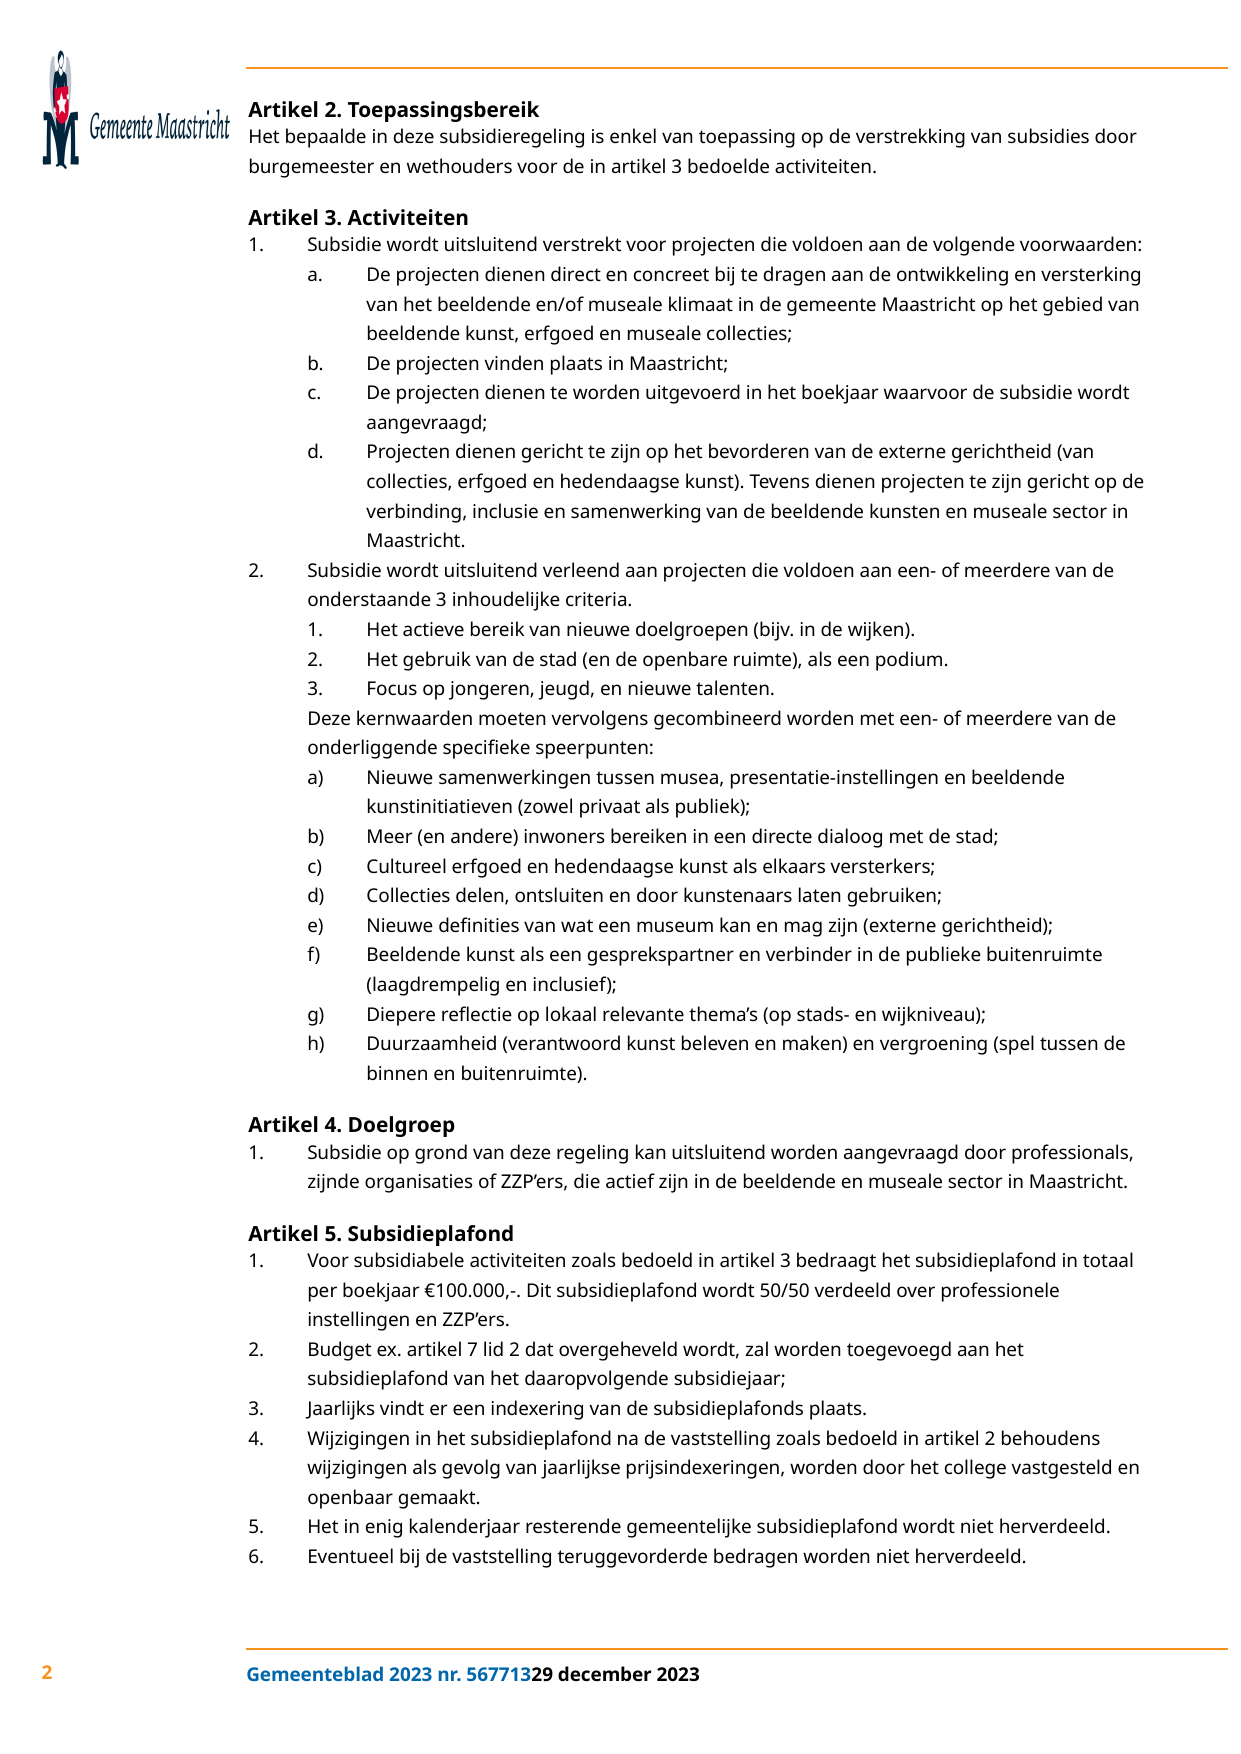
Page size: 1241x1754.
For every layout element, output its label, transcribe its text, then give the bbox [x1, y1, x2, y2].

list Het actieve bereik van nieuwe doelgroepen (bijv. in de wijken). [307, 616, 1152, 642]
list Subsidie wordt uitsluitend verstrekt voor projecten die voldoen aan de volgende voorwaarden: [248, 232, 1152, 257]
list Het gebruik van de stad (en de openbare ruimte), als een podium. [307, 646, 1152, 672]
list Diepere reflectie op lokaal relevante thema’s (op stads- en wijkniveau); [307, 1001, 1152, 1027]
list Subsidie op grond van deze regeling kan uitsluitend worden aangevraagd door professionals, zijnde organisaties of ZZP’ers, die actief zijn in de beeldende en museale sector in Maastricht. [248, 1139, 1152, 1194]
list Focus op jongeren, jeugd, en nieuwe talenten. [307, 675, 1152, 701]
list Nieuwe samenwerkingen tussen musea, presentatie-instellingen en beeldende kunstinitiatieven (zowel privaat als publiek); [307, 764, 1152, 819]
text Artikel 5. Subsidieplafond [248, 1219, 1152, 1247]
list Subsidie wordt uitsluitend verleend aan projecten die voldoen aan een- of meerdere van de onderstaande 3 inhoudelijke criteria. [248, 557, 1152, 612]
list De projecten dienen te worden uitgevoerd in het boekjaar waarvoor de subsidie wordt aangevraagd; [307, 379, 1152, 435]
list Eventueel bij de vaststelling teruggevorderde bedragen worden niet herverdeeld. [248, 1543, 1152, 1569]
list Budget ex. artikel 7 lid 2 dat overgeheveld wordt, zal worden toegevoegd aan het subsidieplafond van het daaropvolgende subsidiejaar; [248, 1336, 1152, 1391]
picture [41, 47, 231, 172]
list Beeldende kunst als een gesprekspartner en verbinder in de publieke buitenruimte (laagdrempelig en inclusief); [307, 942, 1152, 997]
list Collecties delen, ontsluiten en door kunstenaars laten gebruiken; [307, 882, 1152, 908]
text Artikel 2. Toepassingsbereik [248, 95, 1152, 123]
list Meer (en andere) inwoners bereiken in een directe dialoog met de stad; [307, 823, 1152, 849]
text Artikel 3. Activiteiten [248, 203, 1152, 232]
list De projecten dienen direct en concreet bij te dragen aan de ontwikkeling en versterking van het beeldende en/of museale klimaat in de gemeente Maastricht op het gebied van beeldende kunst, erfgoed en museale collecties; [307, 261, 1152, 346]
list Jaarlijks vindt er een indexering van de subsidieplafonds plaats. [248, 1395, 1152, 1421]
list Voor subsidiabele activiteiten zoals bedoeld in artikel 3 bedraagt het subsidieplafond in totaal per boekjaar €100.000,-. Dit subsidieplafond wordt 50/50 verdeeld over professionele instellingen en ZZP’ers. [248, 1247, 1152, 1332]
list Projecten dienen gericht te zijn op het bevorderen van de externe gerichtheid (van collecties, erfgoed en hedendaagse kunst). Tevens dienen projecten te zijn gericht op de verbinding, inclusie en samenwerking van de beeldende kunsten en museale sector in Maastricht. [307, 439, 1152, 553]
list Deze kernwaarden moeten vervolgens gecombineerd worden met een- of meerdere van de onderliggende specifieke speerpunten: [248, 705, 1152, 760]
list De projecten vinden plaats in Maastricht; [307, 350, 1152, 376]
list Duurzaamheid (verantwoord kunst beleven en maken) en vergroening (spel tussen de binnen en buitenruimte). [307, 1030, 1152, 1086]
list Wijzigingen in het subsidieplafond na de vaststelling zoals bedoeld in artikel 2 behoudens wijzigingen als gevolg van jaarlijkse prijsindexeringen, worden door het college vastgesteld en openbaar gemaakt. [248, 1425, 1152, 1510]
list Nieuwe definities van wat een museum kan en mag zijn (externe gerichtheid); [307, 912, 1152, 938]
list Cultureel erfgoed en hedendaagse kunst als elkaars versterkers; [307, 853, 1152, 879]
text Artikel 4. Doelgroep [248, 1110, 1152, 1139]
list Het in enig kalenderjaar resterende gemeentelijke subsidieplafond wordt niet herverdeeld. [248, 1513, 1152, 1539]
text Het bepaalde in deze subsidieregeling is enkel van toepassing op de verstrekking van subsidies door burgemeester en wethouders voor de in artikel 3 bedoelde activiteiten. [248, 123, 1152, 178]
